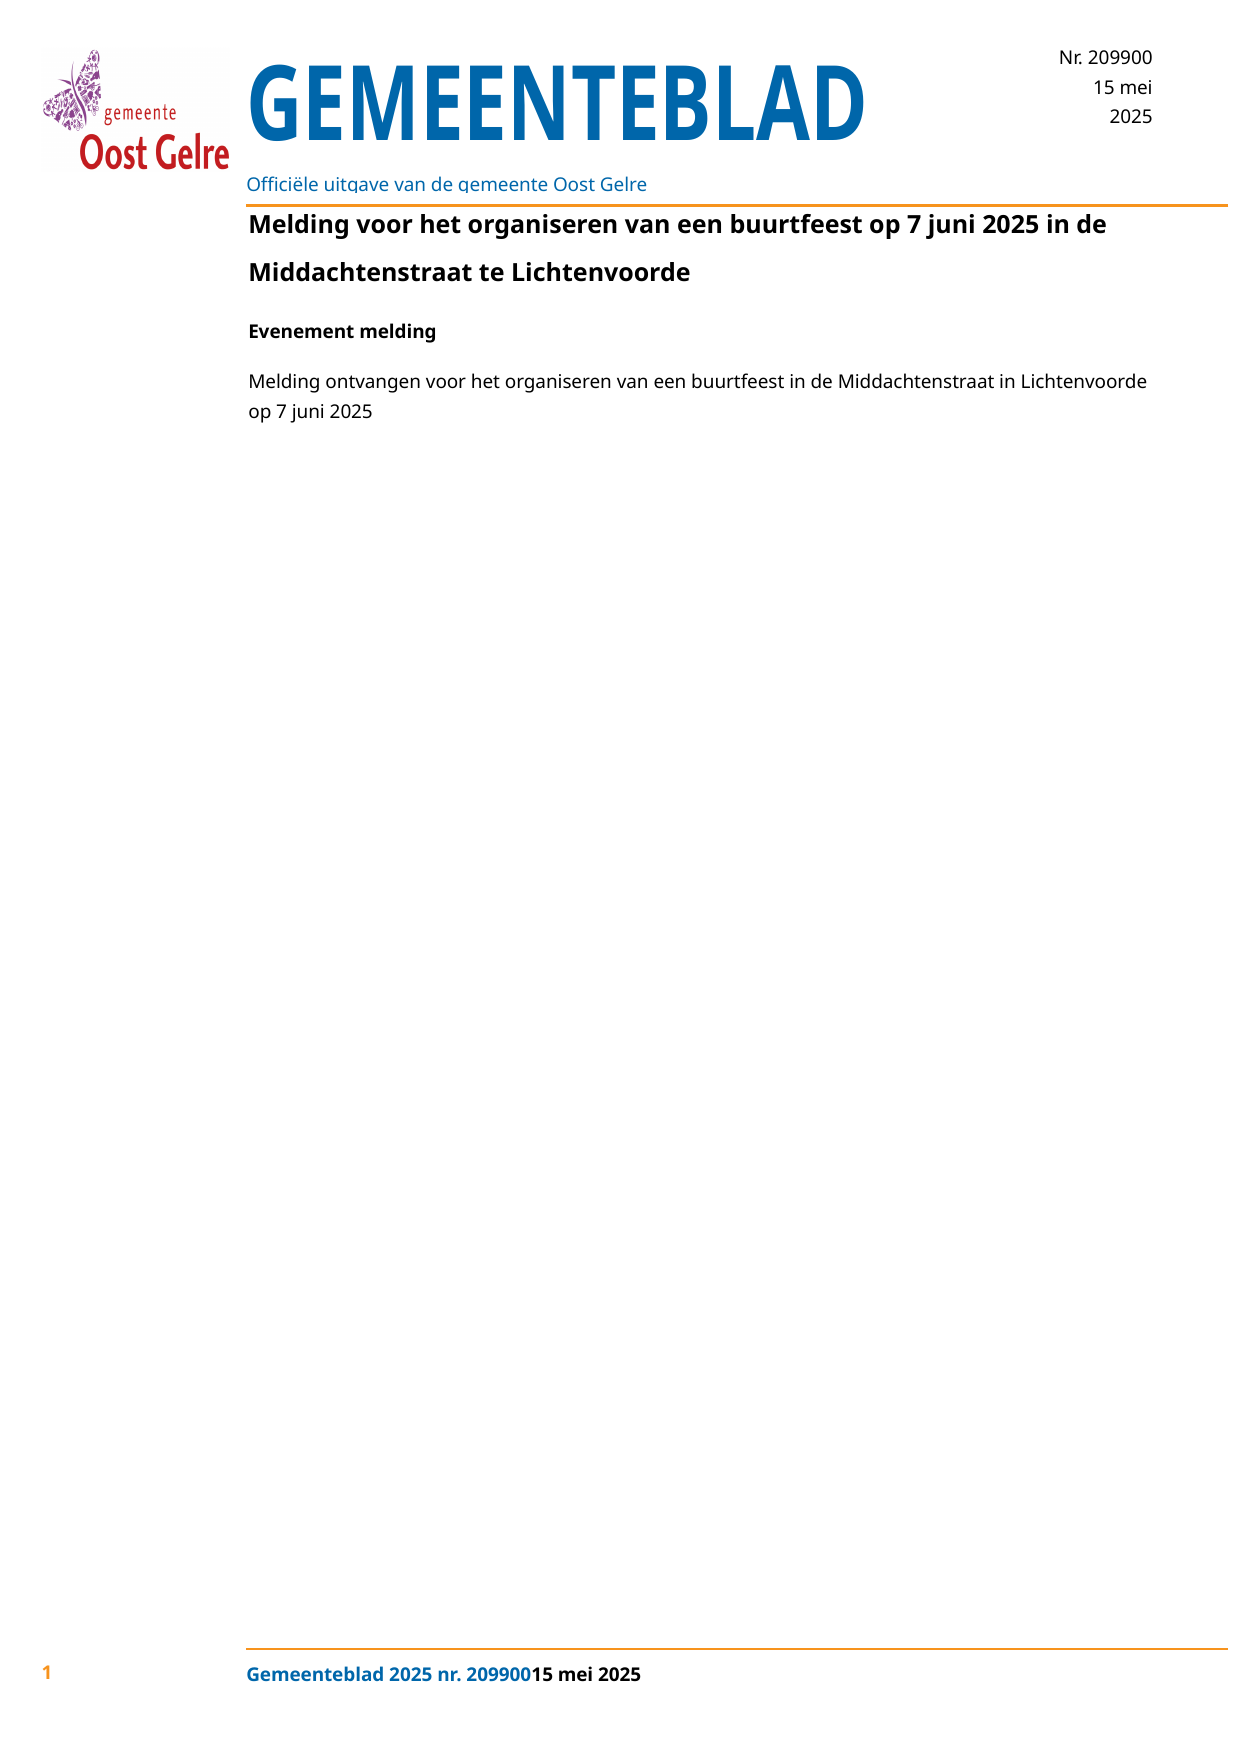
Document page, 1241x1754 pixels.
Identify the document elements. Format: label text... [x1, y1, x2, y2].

picture [41, 47, 231, 172]
text Evenement melding [248, 318, 1152, 344]
text Melding voor het organiseren van een buurtfeest op 7 juni 2025 in de Middachtenstraat te Lichtenvoorde [248, 207, 1152, 288]
text Melding ontvangen voor het organiseren van een buurtfeest in de Middachtenstraat in Lichtenvoorde op 7 juni 2025 [248, 368, 1152, 424]
